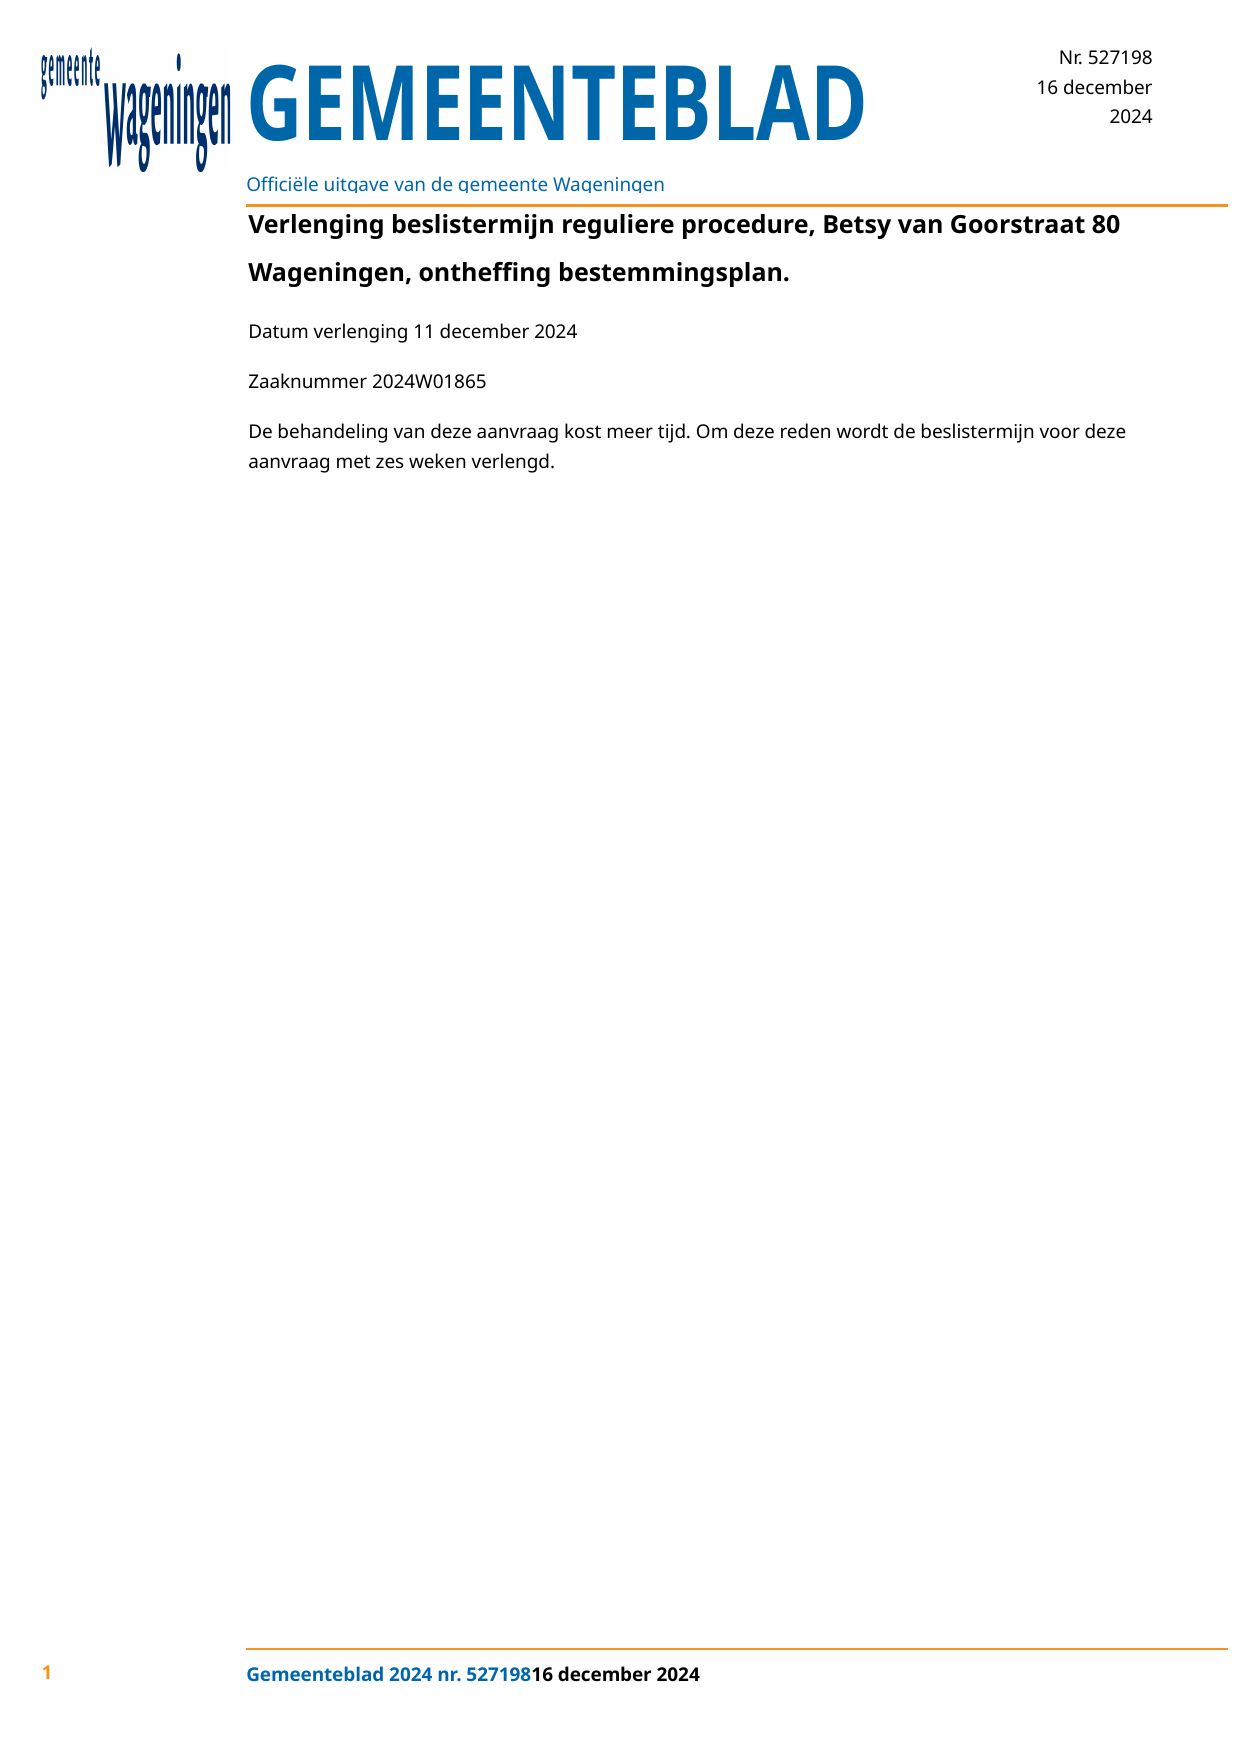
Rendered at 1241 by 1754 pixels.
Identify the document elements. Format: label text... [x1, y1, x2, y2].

text De behandeling van deze aanvraag kost meer tijd. Om deze reden wordt de beslistermijn voor deze aanvraag met zes weken verlengd. [248, 419, 1152, 474]
text Verlenging beslistermijn reguliere procedure, Betsy van Goorstraat 80 Wageningen, ontheffing bestemmingsplan. [248, 207, 1152, 288]
picture [41, 47, 231, 172]
text Datum verlenging 11 december 2024 [248, 318, 1152, 344]
text Zaaknummer 2024W01865 [248, 368, 1152, 394]
